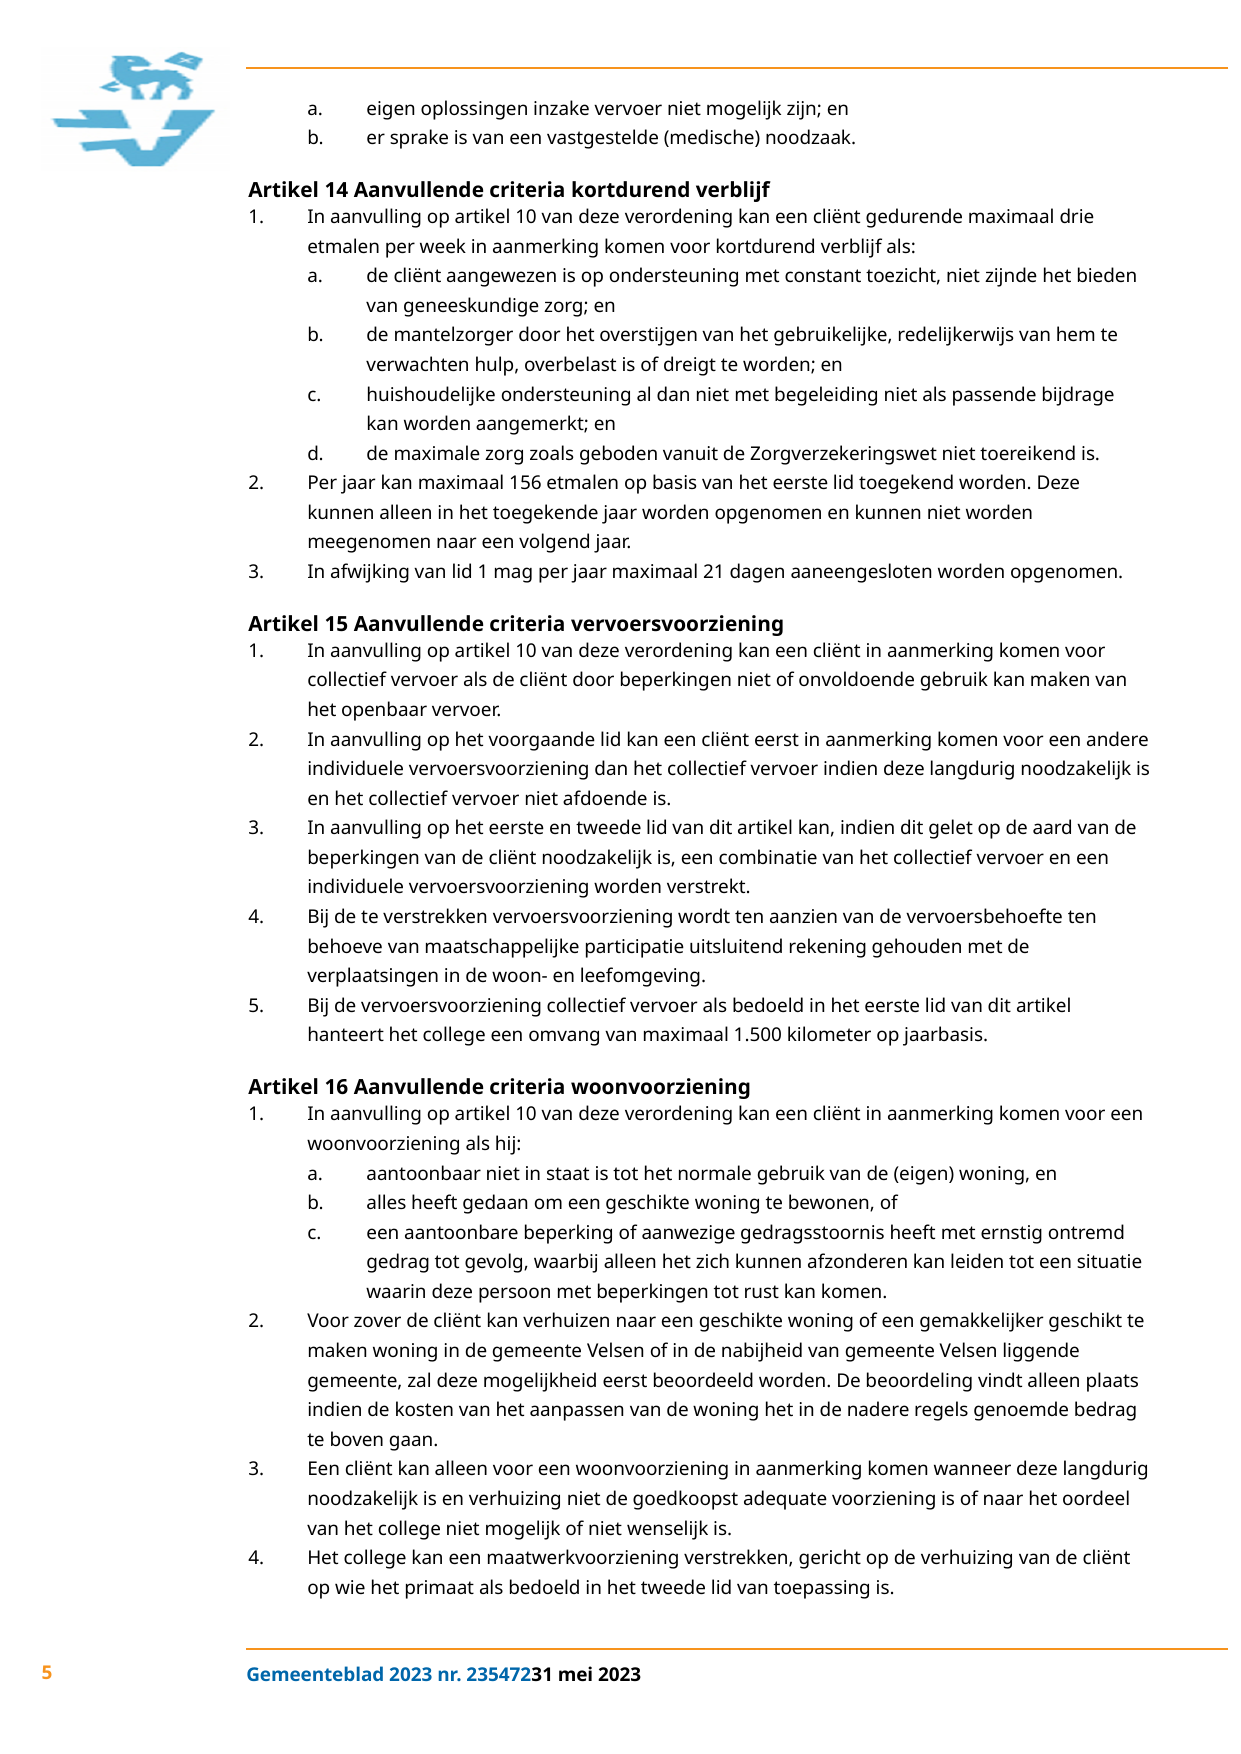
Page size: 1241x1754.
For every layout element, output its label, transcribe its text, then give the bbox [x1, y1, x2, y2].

list Per jaar kan maximaal 156 etmalen op basis van het eerste lid toegekend worden. Deze kunnen alleen in het toegekende jaar worden opgenomen en kunnen niet worden meegenomen naar een volgend jaar. [248, 469, 1152, 554]
list de maximale zorg zoals geboden vanuit de Zorgverzekeringswet niet toereikend is. [307, 440, 1152, 466]
list alles heeft gedaan om een geschikte woning te bewonen, of [307, 1189, 1152, 1215]
list huishoudelijke ondersteuning al dan niet met begeleiding niet als passende bijdrage kan worden aangemerkt; en [307, 381, 1152, 436]
list In afwijking van lid 1 mag per jaar maximaal 21 dagen aaneengesloten worden opgenomen. [248, 558, 1152, 584]
list Bij de vervoersvoorziening collectief vervoer als bedoeld in het eerste lid van dit artikel hanteert het college een omvang van maximaal 1.500 kilometer op jaarbasis. [248, 992, 1152, 1047]
list een aantoonbare beperking of aanwezige gedragsstoornis heeft met ernstig ontremd gedrag tot gevolg, waarbij alleen het zich kunnen afzonderen kan leiden tot een situatie waarin deze persoon met beperkingen tot rust kan komen. [307, 1219, 1152, 1304]
list Voor zover de cliënt kan verhuizen naar een geschikte woning of een gemakkelijker geschikt te maken woning in de gemeente Velsen of in de nabijheid van gemeente Velsen liggende gemeente, zal deze mogelijkheid eerst beoordeeld worden. De beoordeling vindt alleen plaats indien de kosten van het aanpassen van de woning het in de nadere regels genoemde bedrag te boven gaan. [248, 1308, 1152, 1452]
list eigen oplossingen inzake vervoer niet mogelijk zijn; en [307, 95, 1152, 121]
list de cliënt aangewezen is op ondersteuning met constant toezicht, niet zijnde het bieden van geneeskundige zorg; en [307, 262, 1152, 318]
list In aanvulling op het voorgaande lid kan een cliënt eerst in aanmerking komen voor een andere individuele vervoersvoorziening dan het collectief vervoer indien deze langdurig noodzakelijk is en het collectief vervoer niet afdoende is. [248, 726, 1152, 811]
list In aanvulling op artikel 10 van deze verordening kan een cliënt in aanmerking komen voor een woonvoorziening als hij: [248, 1101, 1152, 1156]
text Artikel 15 Aanvullende criteria vervoersvoorziening [248, 609, 1152, 637]
text Artikel 14 Aanvullende criteria kortdurend verblijf [248, 175, 1152, 203]
picture [41, 47, 231, 172]
list In aanvulling op artikel 10 van deze verordening kan een cliënt in aanmerking komen voor collectief vervoer als de cliënt door beperkingen niet of onvoldoende gebruik kan maken van het openbaar vervoer. [248, 637, 1152, 722]
list Het college kan een maatwerkvoorziening verstrekken, gericht op de verhuizing van de cliënt op wie het primaat als bedoeld in het tweede lid van toepassing is. [248, 1544, 1152, 1599]
list Een cliënt kan alleen voor een woonvoorziening in aanmerking komen wanneer deze langdurig noodzakelijk is en verhuizing niet de goedkoopst adequate voorziening is of naar het oordeel van het college niet mogelijk of niet wenselijk is. [248, 1456, 1152, 1540]
list er sprake is van een vastgestelde (medische) noodzaak. [307, 124, 1152, 150]
list In aanvulling op het eerste en tweede lid van dit artikel kan, indien dit gelet op de aard van de beperkingen van de cliënt noodzakelijk is, een combinatie van het collectief vervoer en een individuele vervoersvoorziening worden verstrekt. [248, 814, 1152, 899]
list de mantelzorger door het overstijgen van het gebruikelijke, redelijkerwijs van hem te verwachten hulp, overbelast is of dreigt te worden; en [307, 322, 1152, 377]
list Bij de te verstrekken vervoersvoorziening wordt ten aanzien van de vervoersbehoefte ten behoeve van maatschappelijke participatie uitsluitend rekening gehouden met de verplaatsingen in de woon- en leefomgeving. [248, 903, 1152, 988]
text Artikel 16 Aanvullende criteria woonvoorziening [248, 1072, 1152, 1101]
list In aanvulling op artikel 10 van deze verordening kan een cliënt gedurende maximaal drie etmalen per week in aanmerking komen voor kortdurend verblijf als: [248, 203, 1152, 258]
list aantoonbaar niet in staat is tot het normale gebruik van de (eigen) woning, en [307, 1160, 1152, 1185]
